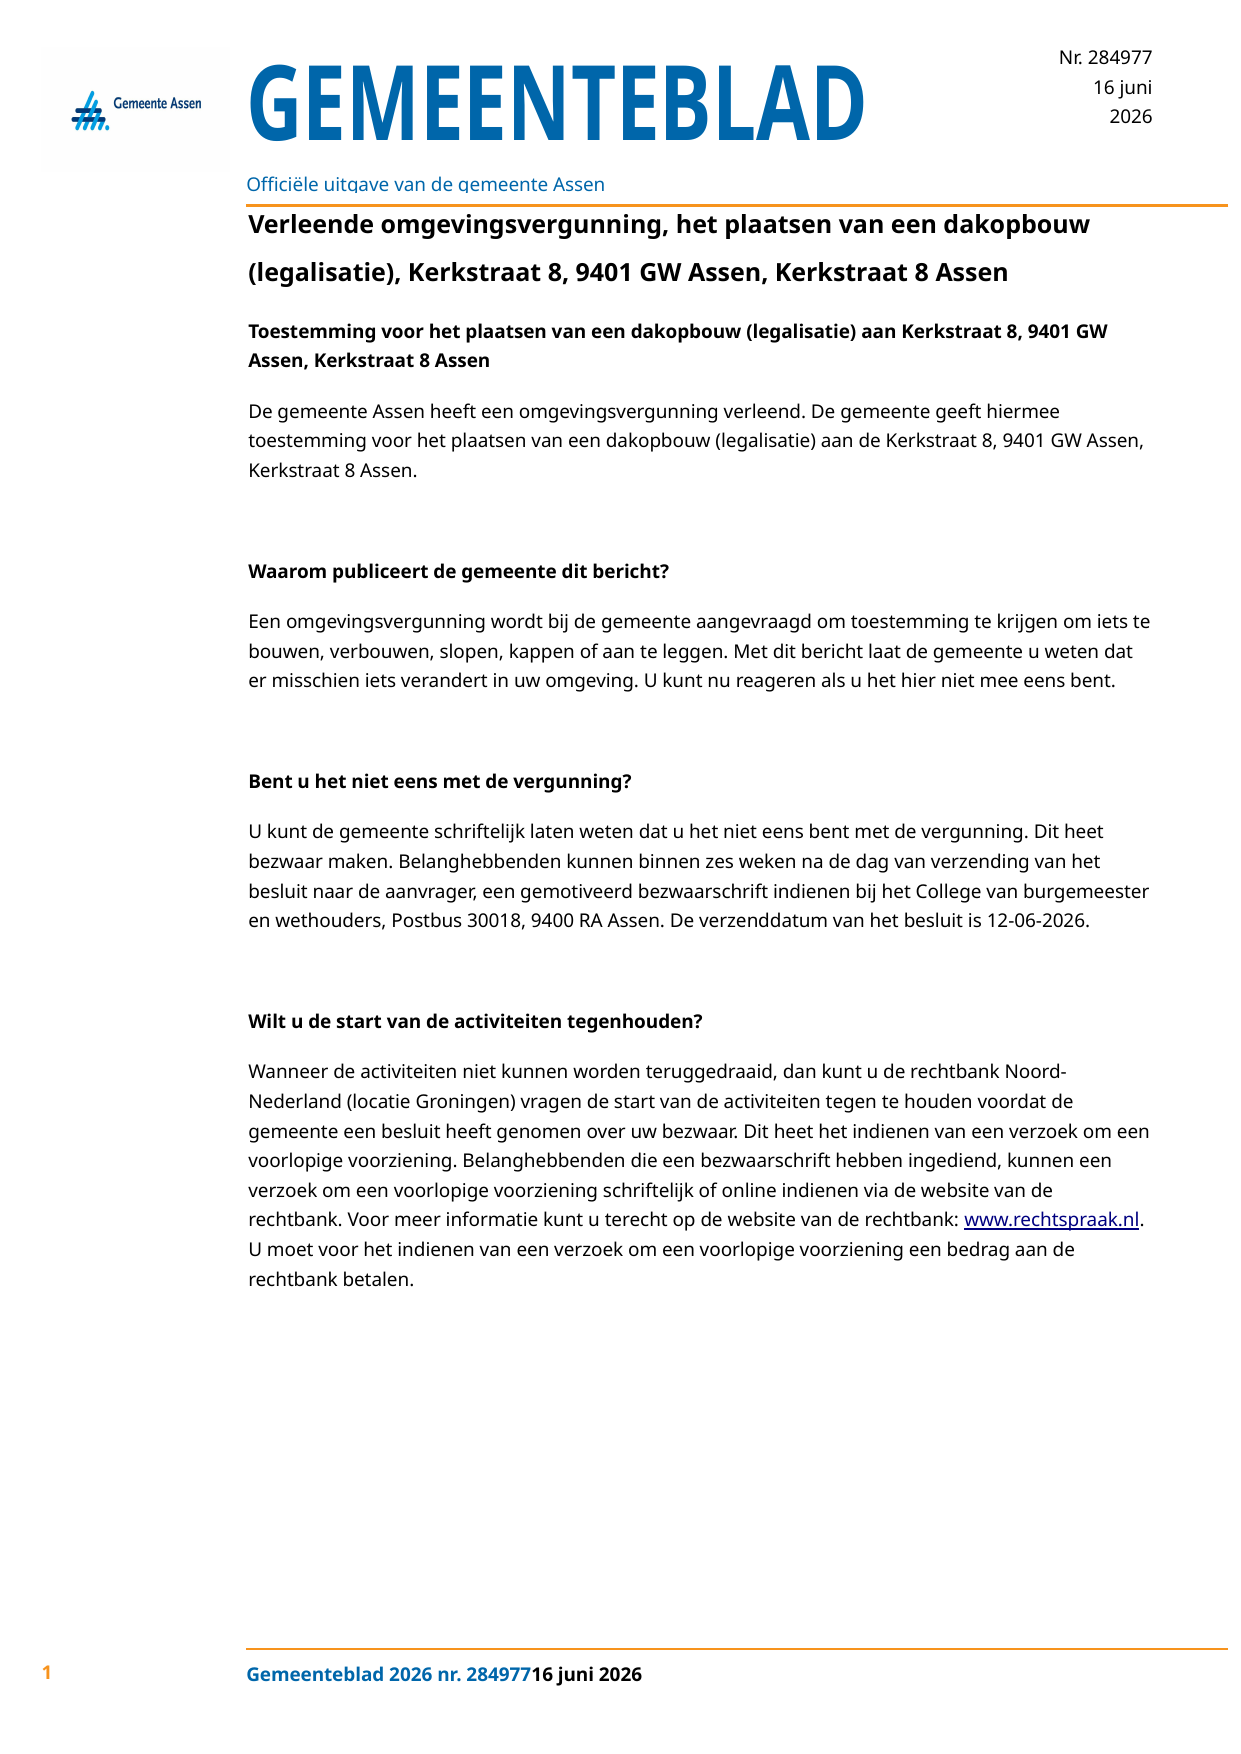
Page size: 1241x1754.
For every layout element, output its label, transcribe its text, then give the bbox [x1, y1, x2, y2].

text Een omgevingsvergunning wordt bij de gemeente aangevraagd om toestemming te krijgen om iets te bouwen, verbouwen, slopen, kappen of aan te leggen. Met dit bericht laat de gemeente u weten dat er misschien iets verandert in uw omgeving. U kunt nu reageren als u het hier niet mee eens bent. [248, 608, 1152, 693]
text Waarom publiceert de gemeente dit bericht? [248, 558, 1152, 584]
text Wanneer de activiteiten niet kunnen worden teruggedraaid, dan kunt u de rechtbank Noord-Nederland (locatie Groningen) vragen de start van de activiteiten tegen te houden voordat de gemeente een besluit heeft genomen over uw bezwaar. Dit heet het indienen van een verzoek om een voorlopige voorziening. Belanghebbenden die een bezwaarschrift hebben ingediend, kunnen een verzoek om een voorlopige voorziening schriftelijk of online indienen via de website van de rechtbank. Voor meer informatie kunt u terecht op de website van de rechtbank: www.rechtspraak.nl. U moet voor het indienen van een verzoek om een voorlopige voorziening een bedrag aan de rechtbank betalen. [248, 1059, 1152, 1292]
text Verleende omgevingsvergunning, het plaatsen van een dakopbouw (legalisatie), Kerkstraat 8, 9401 GW Assen, Kerkstraat 8 Assen [248, 207, 1152, 288]
text Wilt u de start van de activiteiten tegenhouden? [248, 1008, 1152, 1034]
text Bent u het niet eens met de vergunning? [248, 768, 1152, 794]
picture [41, 47, 231, 172]
text Toestemming voor het plaatsen van een dakopbouw (legalisatie) aan Kerkstraat 8, 9401 GW Assen, Kerkstraat 8 Assen [248, 318, 1152, 373]
text De gemeente Assen heeft een omgevingsvergunning verleend. De gemeente geeft hiermee toestemming voor het plaatsen van een dakopbouw (legalisatie) aan de Kerkstraat 8, 9401 GW Assen, Kerkstraat 8 Assen. [248, 398, 1152, 483]
text U kunt de gemeente schriftelijk laten weten dat u het niet eens bent met de vergunning. Dit heet bezwaar maken. Belanghebbenden kunnen binnen zes weken na de dag van verzending van het besluit naar de aanvrager, een gemotiveerd bezwaarschrift indienen bij het College van burgemeester en wethouders, Postbus 30018, 9400 RA Assen. De verzenddatum van het besluit is 12-06-2026. [248, 819, 1152, 933]
